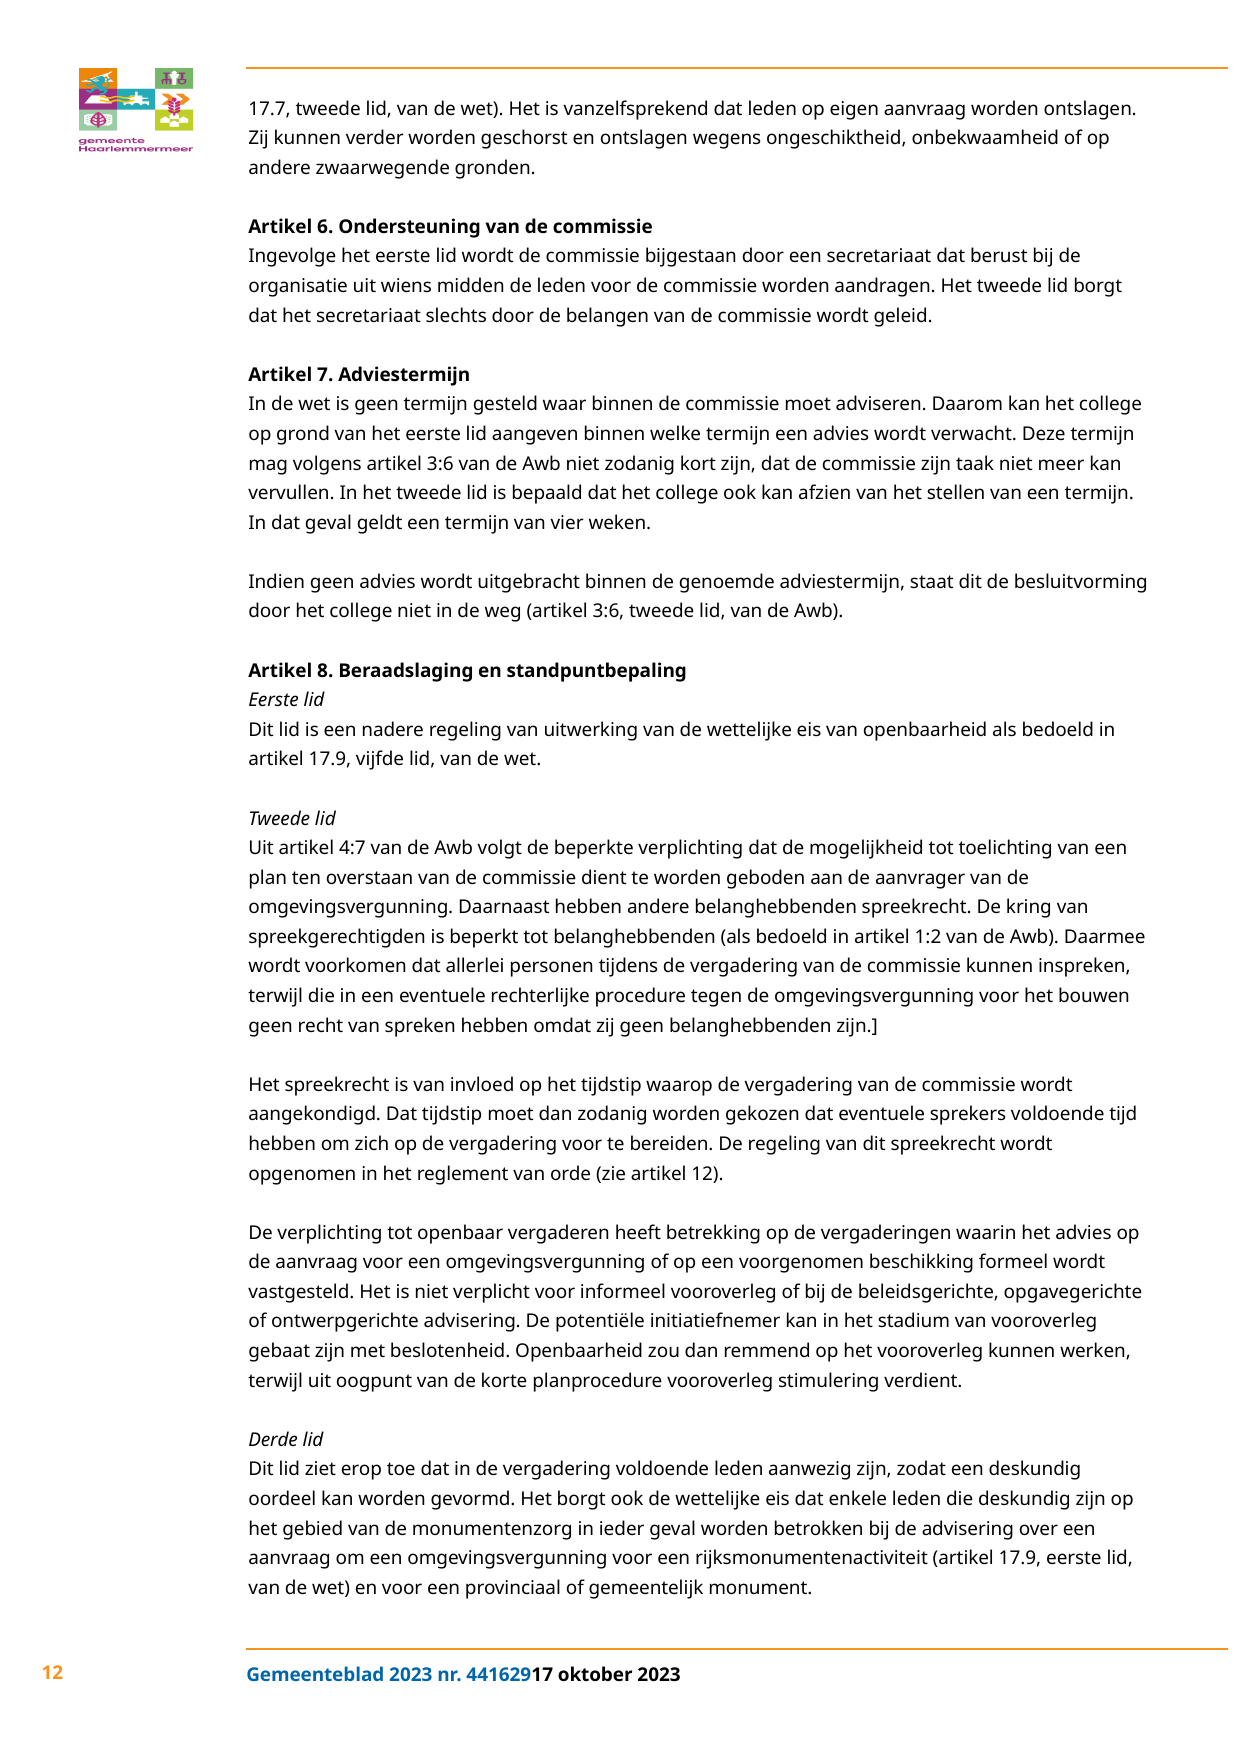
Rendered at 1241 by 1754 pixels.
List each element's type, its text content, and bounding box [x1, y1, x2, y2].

text Eerste lid [248, 686, 1152, 712]
text Dit lid ziet erop toe dat in de vergadering voldoende leden aanwezig zijn, zodat een deskundig oordeel kan worden gevormd. Het borgt ook de wettelijke eis dat enkele leden die deskundig zijn op het gebied van de monumentenzorg in ieder geval worden betrokken bij de advisering over een aanvraag om een omgevingsvergunning voor een rijksmonumentenactiviteit (artikel 17.9, eerste lid, van de wet) en voor een provinciaal of gemeentelijk monument. [248, 1456, 1152, 1600]
text Dit lid is een nadere regeling van uitwerking van de wettelijke eis van openbaarheid als bedoeld in artikel 17.9, vijfde lid, van de wet. [248, 716, 1152, 771]
text Artikel 8. Beraadslaging en standpuntbepaling [248, 657, 1152, 683]
text Het spreekrecht is van invloed op het tijdstip waarop de vergadering van de commissie wordt aangekondigd. Dat tijdstip moet dan zodanig worden gekozen dat eventuele sprekers voldoende tijd hebben om zich op de vergadering voor te bereiden. De regeling van dit spreekrecht wordt opgenomen in het reglement van orde (zie artikel 12). [248, 1071, 1152, 1186]
text 17.7, tweede lid, van de wet). Het is vanzelfsprekend dat leden op eigen aanvraag worden ontslagen. Zij kunnen verder worden geschorst en ontslagen wegens ongeschiktheid, onbekwaamheid of op andere zwaarwegende gronden. [248, 95, 1152, 180]
text Derde lid [248, 1426, 1152, 1452]
text De verplichting tot openbaar vergaderen heeft betrekking op de vergaderingen waarin het advies op de aanvraag voor een omgevingsvergunning of op een voorgenomen beschikking formeel wordt vastgesteld. Het is niet verplicht voor informeel vooroverleg of bij de beleidsgerichte, opgavegerichte of ontwerpgerichte advisering. De potentiële initiatiefnemer kan in het stadium van vooroverleg gebaat zijn met beslotenheid. Openbaarheid zou dan remmend op het vooroverleg kunnen werken, terwijl uit oogpunt van de korte planprocedure vooroverleg stimulering verdient. [248, 1219, 1152, 1393]
text Tweede lid [248, 805, 1152, 831]
text Artikel 6. Ondersteuning van de commissie [248, 213, 1152, 239]
text Uit artikel 4:7 van de Awb volgt de beperkte verplichting dat de mogelijkheid tot toelichting van een plan ten overstaan van de commissie dient te worden geboden aan de aanvrager van de omgevingsvergunning. Daarnaast hebben andere belanghebbenden spreekrecht. De kring van spreekgerechtigden is beperkt tot belanghebbenden (als bedoeld in artikel 1:2 van de Awb). Daarmee wordt voorkomen dat allerlei personen tijdens de vergadering van de commissie kunnen inspreken, terwijl die in een eventuele rechterlijke procedure tegen de omgevingsvergunning voor het bouwen geen recht van spreken hebben omdat zij geen belanghebbenden zijn.] [248, 834, 1152, 1038]
text Indien geen advies wordt uitgebracht binnen de genoemde adviestermijn, staat dit de besluitvorming door het college niet in de weg (artikel 3:6, tweede lid, van de Awb). [248, 568, 1152, 623]
text Ingevolge het eerste lid wordt de commissie bijgestaan door een secretariaat dat berust bij de organisatie uit wiens midden de leden voor de commissie worden aandragen. Het tweede lid borgt dat het secretariaat slechts door de belangen van de commissie wordt geleid. [248, 243, 1152, 328]
picture [41, 47, 231, 172]
text Artikel 7. Adviestermijn [248, 361, 1152, 387]
text In de wet is geen termijn gesteld waar binnen de commissie moet adviseren. Daarom kan het college op grond van het eerste lid aangeven binnen welke termijn een advies wordt verwacht. Deze termijn mag volgens artikel 3:6 van de Awb niet zodanig kort zijn, dat de commissie zijn taak niet meer kan vervullen. In het tweede lid is bepaald dat het college ook kan afzien van het stellen van een termijn. In dat geval geldt een termijn van vier weken. [248, 391, 1152, 535]
